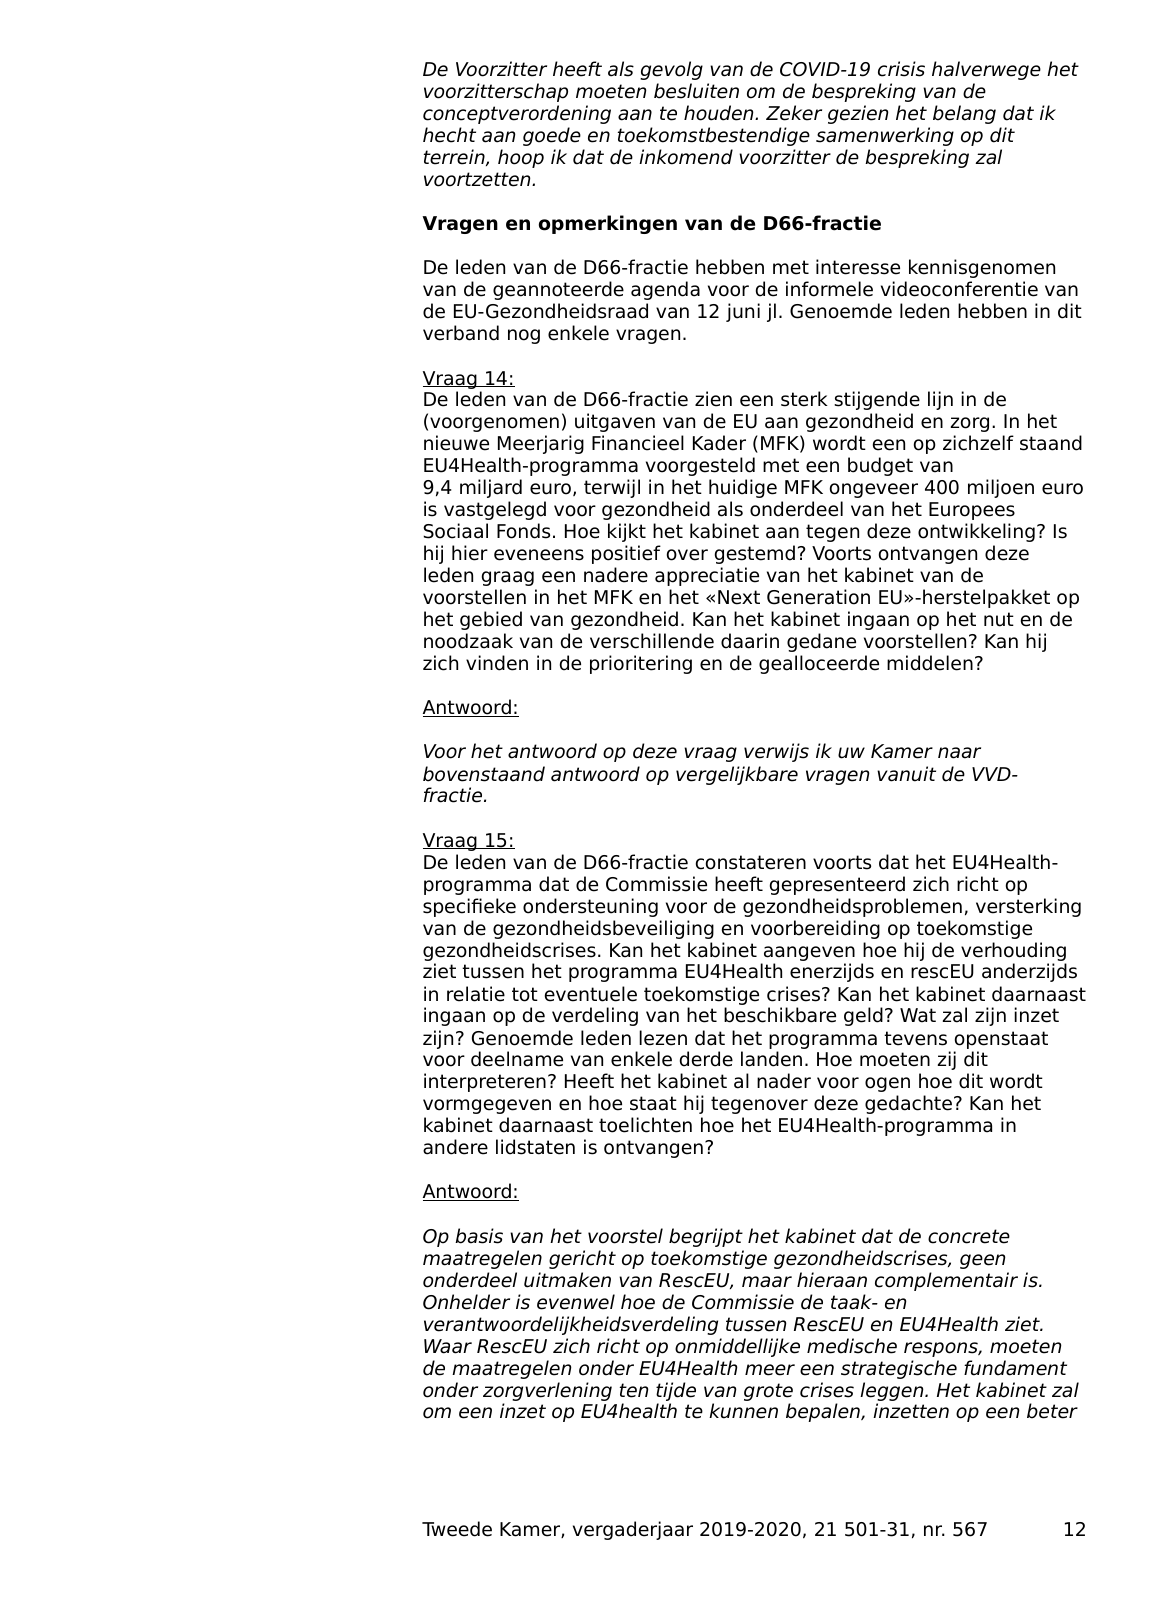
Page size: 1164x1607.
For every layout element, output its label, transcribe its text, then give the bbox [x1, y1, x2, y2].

text De leden van de D66-fractie constateren voorts dat het EU4Health-programma dat de Commissie heeft gepresenteerd zich richt op specifieke ondersteuning voor de gezondheidsproblemen, versterking van de gezondheidsbeveiliging en voorbereiding op toekomstige gezondheidscrises. Kan het kabinet aangeven hoe hij de verhouding ziet tussen het programma EU4Health enerzijds en rescEU anderzijds in relatie tot eventuele toekomstige crises? Kan het kabinet daarnaast ingaan op de verdeling van het beschikbare geld? Wat zal zijn inzet zijn? Genoemde leden lezen dat het programma tevens openstaat voor deelname van enkele derde landen. Hoe moeten zij dit interpreteren? Heeft het kabinet al nader voor ogen hoe dit wordt vormgegeven en hoe staat hij tegenover deze gedachte? Kan het kabinet daarnaast toelichten hoe het EU4Health-programma in andere lidstaten is ontvangen? [422, 852, 1087, 1159]
text De leden van de D66-fractie hebben met interesse kennisgenomen van de geannoteerde agenda voor de informele videoconferentie van de EU-Gezondheidsraad van 12 juni jl. Genoemde leden hebben in dit verband nog enkele vragen. [422, 257, 1087, 345]
subtitle Antwoord: [422, 1181, 1087, 1203]
text De leden van de D66-fractie zien een sterk stijgende lijn in de (voorgenomen) uitgaven van de EU aan gezondheid en zorg. In het nieuwe Meerjarig Financieel Kader (MFK) wordt een op zichzelf staand EU4Health-programma voorgesteld met een budget van 9,4 miljard euro, terwijl in het huidige MFK ongeveer 400 miljoen euro is vastgelegd voor gezondheid als onderdeel van het Europees Sociaal Fonds. Hoe kijkt het kabinet aan tegen deze ontwikkeling? Is hij hier eveneens positief over gestemd? Voorts ontvangen deze leden graag een nadere appreciatie van het kabinet van de voorstellen in het MFK en het «Next Generation EU»-herstelpakket op het gebied van gezondheid. Kan het kabinet ingaan op het nut en de noodzaak van de verschillende daarin gedane voorstellen? Kan hij zich vinden in de prioritering en de gealloceerde middelen? [422, 389, 1087, 675]
text Voor het antwoord op deze vraag verwijs ik uw Kamer naar bovenstaand antwoord op vergelijkbare vragen vanuit de VVD-fractie. [422, 741, 1087, 807]
subtitle Vraag 14: [422, 367, 1087, 389]
subtitle Antwoord: [422, 697, 1087, 719]
text Op basis van het voorstel begrijpt het kabinet dat de concrete maatregelen gericht op toekomstige gezondheidscrises, geen onderdeel uitmaken van RescEU, maar hieraan complementair is. Onhelder is evenwel hoe de Commissie de taak- en verantwoordelijkheidsverdeling tussen RescEU en EU4Health ziet. Waar RescEU zich richt op onmiddellijke medische respons, moeten de maatregelen onder EU4Health meer een strategische fundament onder zorgverlening ten tijde van grote crises leggen. Het kabinet zal om een inzet op EU4health te kunnen bepalen, inzetten op een beter [422, 1226, 1087, 1423]
subtitle Vragen en opmerkingen van de D66-fractie [422, 213, 1087, 235]
subtitle Vraag 15: [422, 829, 1087, 852]
text De Voorzitter heeft als gevolg van de COVID-19 crisis halverwege het voorzitterschap moeten besluiten om de bespreking van de conceptverordening aan te houden. Zeker gezien het belang dat ik hecht aan goede en toekomstbestendige samenwerking op dit terrein, hoop ik dat de inkomend voorzitter de bespreking zal voortzetten. [422, 59, 1087, 191]
